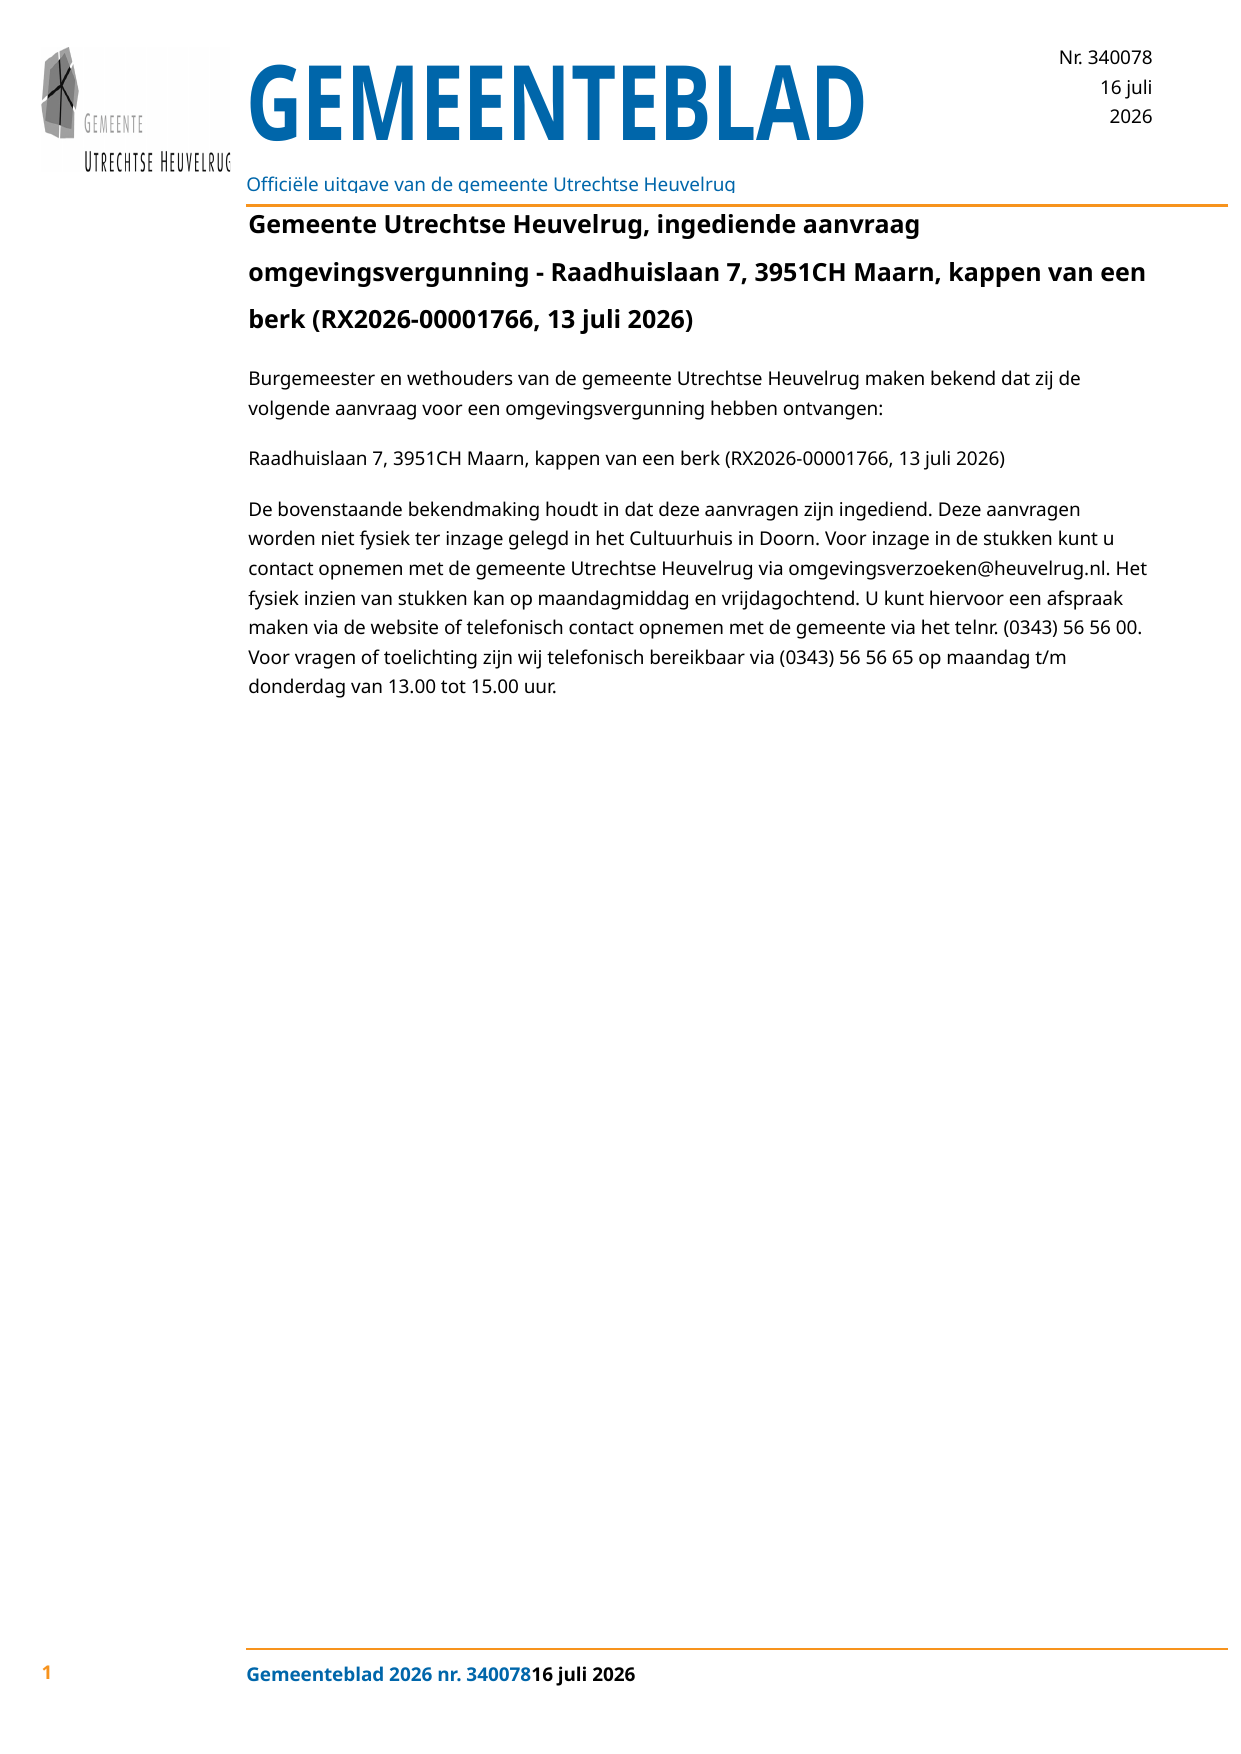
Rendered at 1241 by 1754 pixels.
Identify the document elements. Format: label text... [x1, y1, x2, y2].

text De bovenstaande bekendmaking houdt in dat deze aanvragen zijn ingediend. Deze aanvragen worden niet fysiek ter inzage gelegd in het Cultuurhuis in Doorn. Voor inzage in de stukken kunt u contact opnemen met de gemeente Utrechtse Heuvelrug via omgevingsverzoeken@heuvelrug.nl. Het fysiek inzien van stukken kan op maandagmiddag en vrijdagochtend. U kunt hiervoor een afspraak maken via de website of telefonisch contact opnemen met de gemeente via het telnr. (0343) 56 56 00. Voor vragen of toelichting zijn wij telefonisch bereikbaar via (0343) 56 56 65 op maandag t/m donderdag van 13.00 tot 15.00 uur. [248, 496, 1152, 699]
text Burgemeester en wethouders van de gemeente Utrechtse Heuvelrug maken bekend dat zij de volgende aanvraag voor een omgevingsvergunning hebben ontvangen: [248, 366, 1152, 421]
text Gemeente Utrechtse Heuvelrug, ingediende aanvraag omgevingsvergunning - Raadhuislaan 7, 3951CH Maarn, kappen van een berk (RX2026-00001766, 13 juli 2026) [248, 207, 1152, 336]
text Raadhuislaan 7, 3951CH Maarn, kappen van een berk (RX2026-00001766, 13 juli 2026) [248, 446, 1152, 471]
picture [41, 47, 231, 172]
